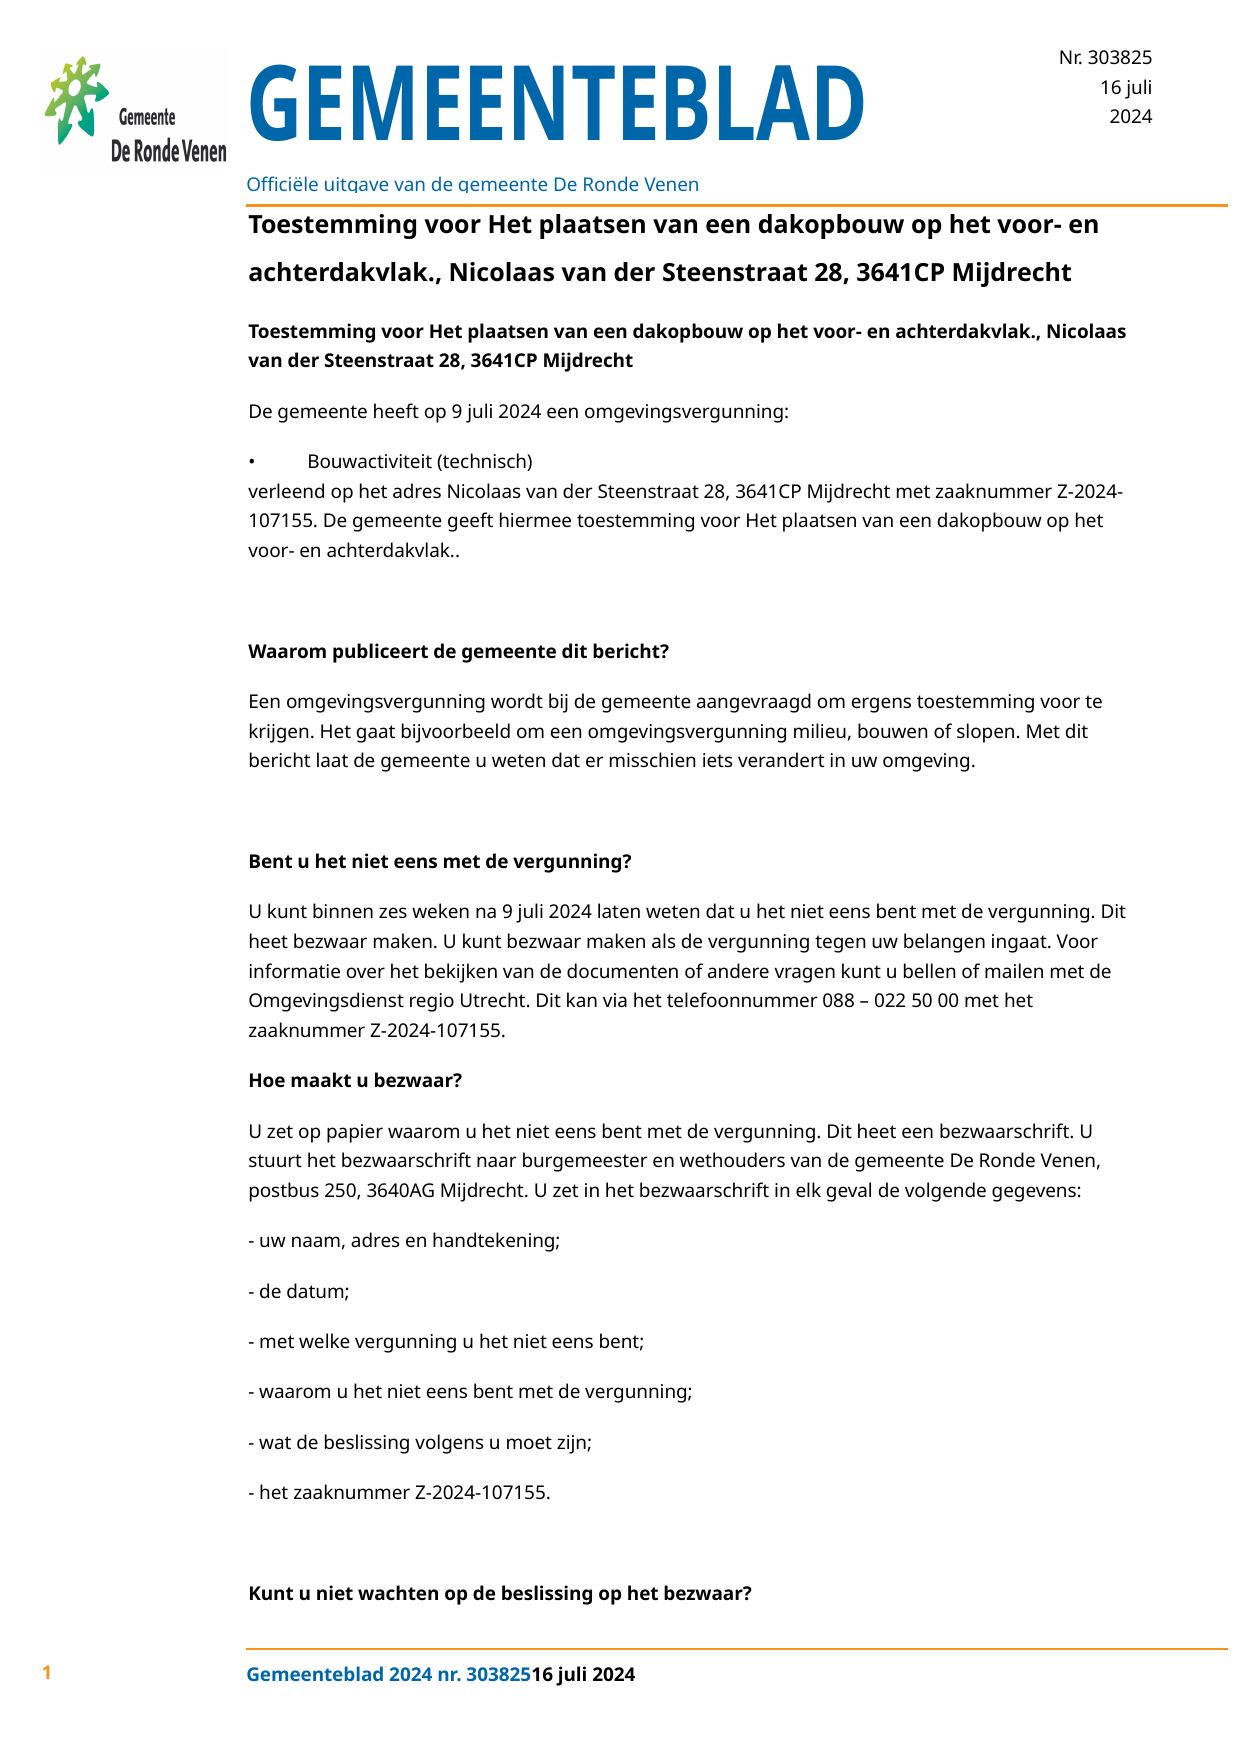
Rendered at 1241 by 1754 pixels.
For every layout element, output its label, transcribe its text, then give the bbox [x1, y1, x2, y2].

text Kunt u niet wachten op de beslissing op het bezwaar? [248, 1580, 1152, 1606]
list Bouwactiviteit (technisch) [248, 448, 1152, 474]
text - uw naam, adres en handtekening; [248, 1227, 1152, 1253]
text Bent u het niet eens met de vergunning? [248, 848, 1152, 874]
text - met welke vergunning u het niet eens bent; [248, 1328, 1152, 1354]
picture [41, 47, 231, 172]
text De gemeente heeft op 9 juli 2024 een omgevingsvergunning: [248, 398, 1152, 424]
text - het zaaknummer Z-2024-107155. [248, 1479, 1152, 1505]
text Waarom publiceert de gemeente dit bericht? [248, 638, 1152, 664]
text - wat de beslissing volgens u moet zijn; [248, 1429, 1152, 1455]
text - waarom u het niet eens bent met de vergunning; [248, 1379, 1152, 1404]
text U zet op papier waarom u het niet eens bent met de vergunning. Dit heet een bezwaarschrift. U stuurt het bezwaarschrift naar burgemeester en wethouders van de gemeente De Ronde Venen, postbus 250, 3640AG Mijdrecht. U zet in het bezwaarschrift in elk geval de volgende gegevens: [248, 1118, 1152, 1203]
text Toestemming voor Het plaatsen van een dakopbouw op het voor- en achterdakvlak., Nicolaas van der Steenstraat 28, 3641CP Mijdrecht [248, 318, 1152, 373]
text U kunt binnen zes weken na 9 juli 2024 laten weten dat u het niet eens bent met de vergunning. Dit heet bezwaar maken. U kunt bezwaar maken als de vergunning tegen uw belangen ingaat. Voor informatie over het bekijken van de documenten of andere vragen kunt u bellen of mailen met de Omgevingsdienst regio Utrecht. Dit kan via het telefoonnummer 088 – 022 50 00 met het zaaknummer Z-2024-107155. [248, 899, 1152, 1043]
text Toestemming voor Het plaatsen van een dakopbouw op het voor- en achterdakvlak., Nicolaas van der Steenstraat 28, 3641CP Mijdrecht [248, 207, 1152, 288]
text Hoe maakt u bezwaar? [248, 1067, 1152, 1093]
text Een omgevingsvergunning wordt bij de gemeente aangevraagd om ergens toestemming voor te krijgen. Het gaat bijvoorbeeld om een omgevingsvergunning milieu, bouwen of slopen. Met dit bericht laat de gemeente u weten dat er misschien iets verandert in uw omgeving. [248, 688, 1152, 773]
text verleend op het adres Nicolaas van der Steenstraat 28, 3641CP Mijdrecht met zaaknummer Z-2024-107155. De gemeente geeft hiermee toestemming voor Het plaatsen van een dakopbouw op het voor- en achterdakvlak.. [248, 478, 1152, 563]
text - de datum; [248, 1278, 1152, 1304]
